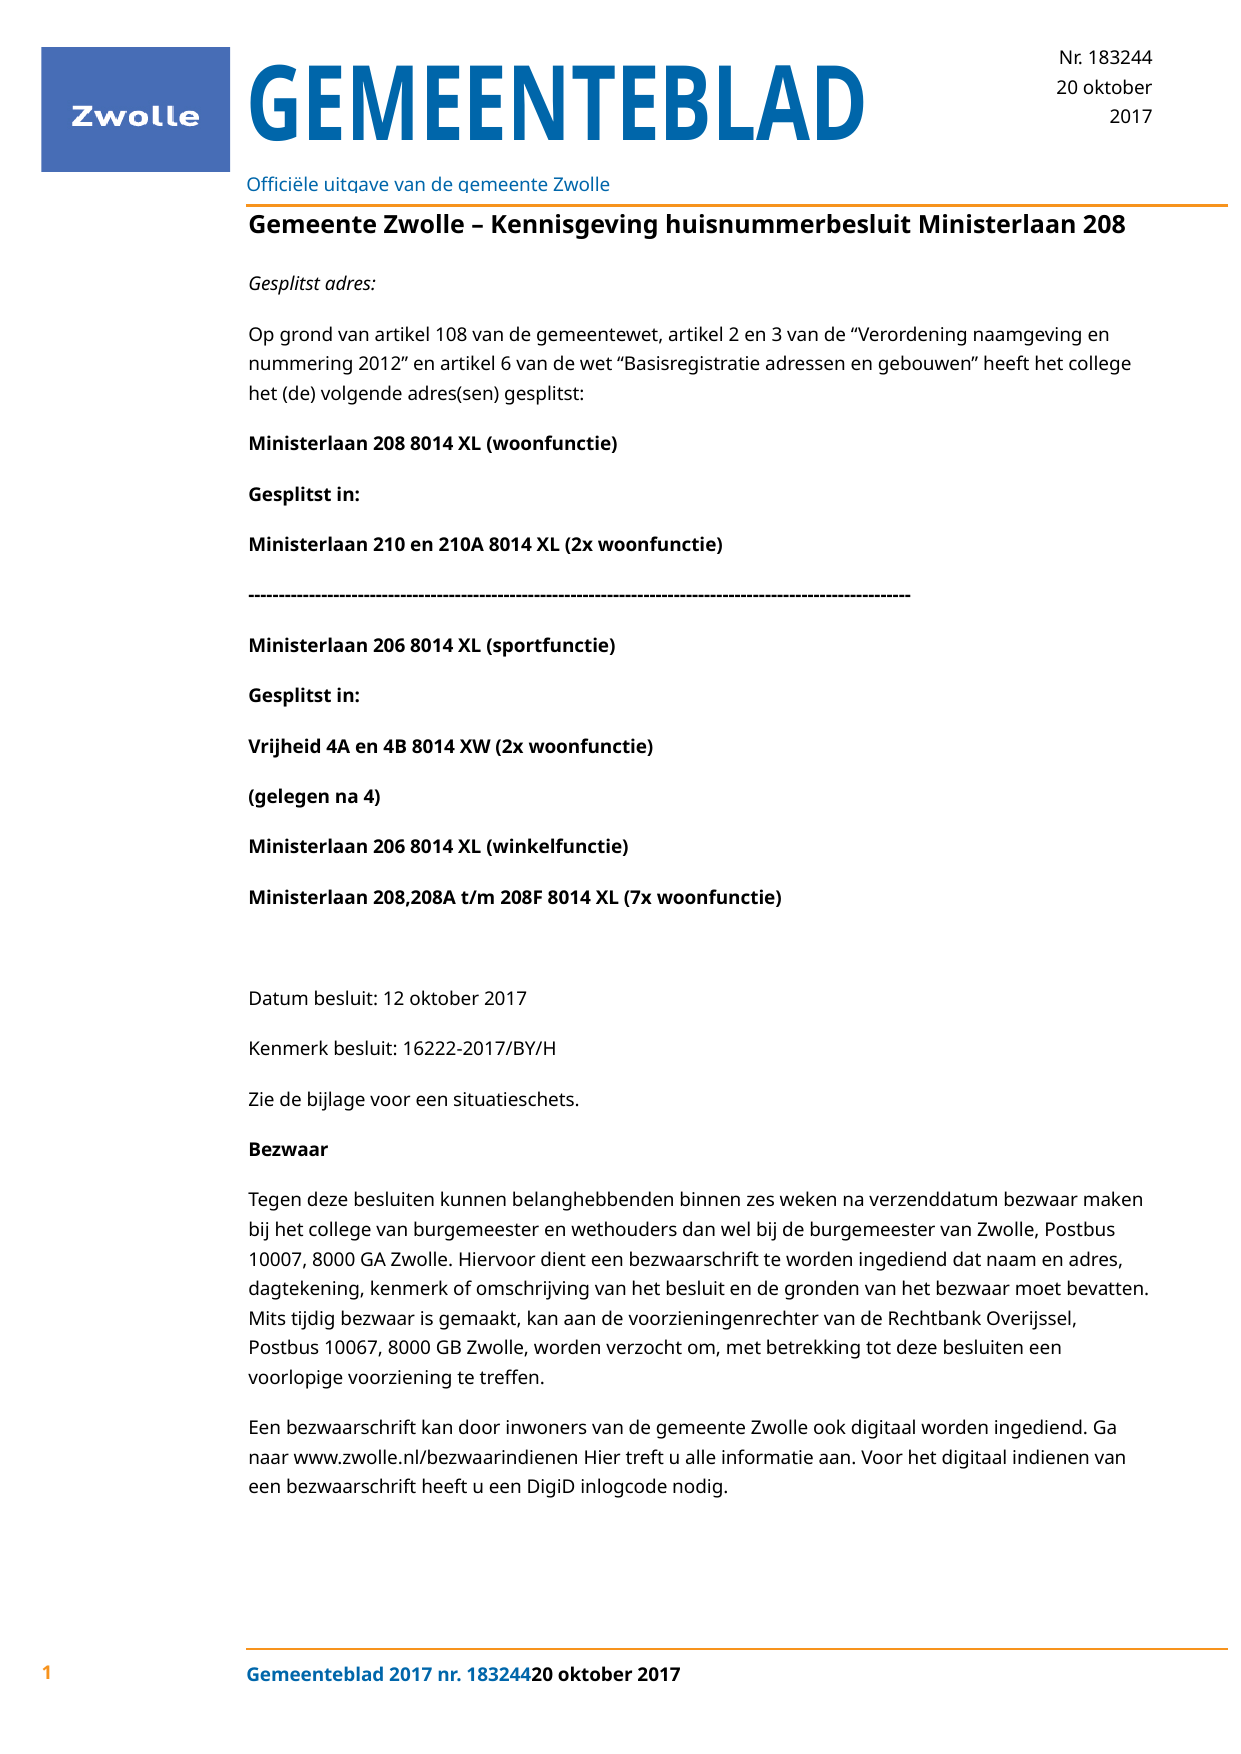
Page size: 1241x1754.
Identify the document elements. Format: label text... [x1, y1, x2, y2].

text Een bezwaarschrift kan door inwoners van de gemeente Zwolle ook digitaal worden ingediend. Ga naar www.zwolle.nl/bezwaarindienen Hier treft u alle informatie aan. Voor het digitaal indienen van een bezwaarschrift heeft u een DigiD inlogcode nodig. [248, 1414, 1152, 1499]
text Ministerlaan 206 8014 XL (winkelfunctie) [248, 834, 1152, 859]
text Zie de bijlage voor een situatieschets. [248, 1086, 1152, 1111]
text Datum besluit: 12 oktober 2017 [248, 985, 1152, 1011]
text Gesplitst in: [248, 682, 1152, 708]
text Op grond van artikel 108 van de gemeentewet, artikel 2 en 3 van de “Verordening naamgeving en nummering 2012” en artikel 6 van de wet “Basisregistratie adressen en gebouwen” heeft het college het (de) volgende adres(sen) gesplitst: [248, 321, 1152, 406]
text Ministerlaan 206 8014 XL (sportfunctie) [248, 632, 1152, 658]
text Ministerlaan 208 8014 XL (woonfunctie) [248, 430, 1152, 456]
text Bezwaar [248, 1136, 1152, 1162]
text Kenmerk besluit: 16222-2017/BY/H [248, 1035, 1152, 1061]
text Ministerlaan 208,208A t/m 208F 8014 XL (7x woonfunctie) [248, 884, 1152, 910]
text Gemeente Zwolle – Kennisgeving huisnummerbesluit Ministerlaan 208 [248, 207, 1152, 241]
text Ministerlaan 210 en 210A 8014 XL (2x woonfunctie) [248, 531, 1152, 557]
text Tegen deze besluiten kunnen belanghebbenden binnen zes weken na verzenddatum bezwaar maken bij het college van burgemeester en wethouders dan wel bij de burgemeester van Zwolle, Postbus 10007, 8000 GA Zwolle. Hiervoor dient een bezwaarschrift te worden ingediend dat naam en adres, dagtekening, kenmerk of omschrijving van het besluit en de gronden van het bezwaar moet bevatten. Mits tijdig bezwaar is gemaakt, kan aan de voorzieningenrechter van de Rechtbank Overijssel, Postbus 10067, 8000 GB Zwolle, worden verzocht om, met betrekking tot deze besluiten een voorlopige voorziening te treffen. [248, 1187, 1152, 1390]
text Gesplitst adres: [248, 270, 1152, 296]
text ------------------------------------------------------------------------------------------------------------- [248, 582, 1152, 607]
text (gelegen na 4) [248, 783, 1152, 809]
text Gesplitst in: [248, 481, 1152, 506]
picture [41, 47, 231, 172]
text Vrijheid 4A en 4B 8014 XW (2x woonfunctie) [248, 733, 1152, 758]
